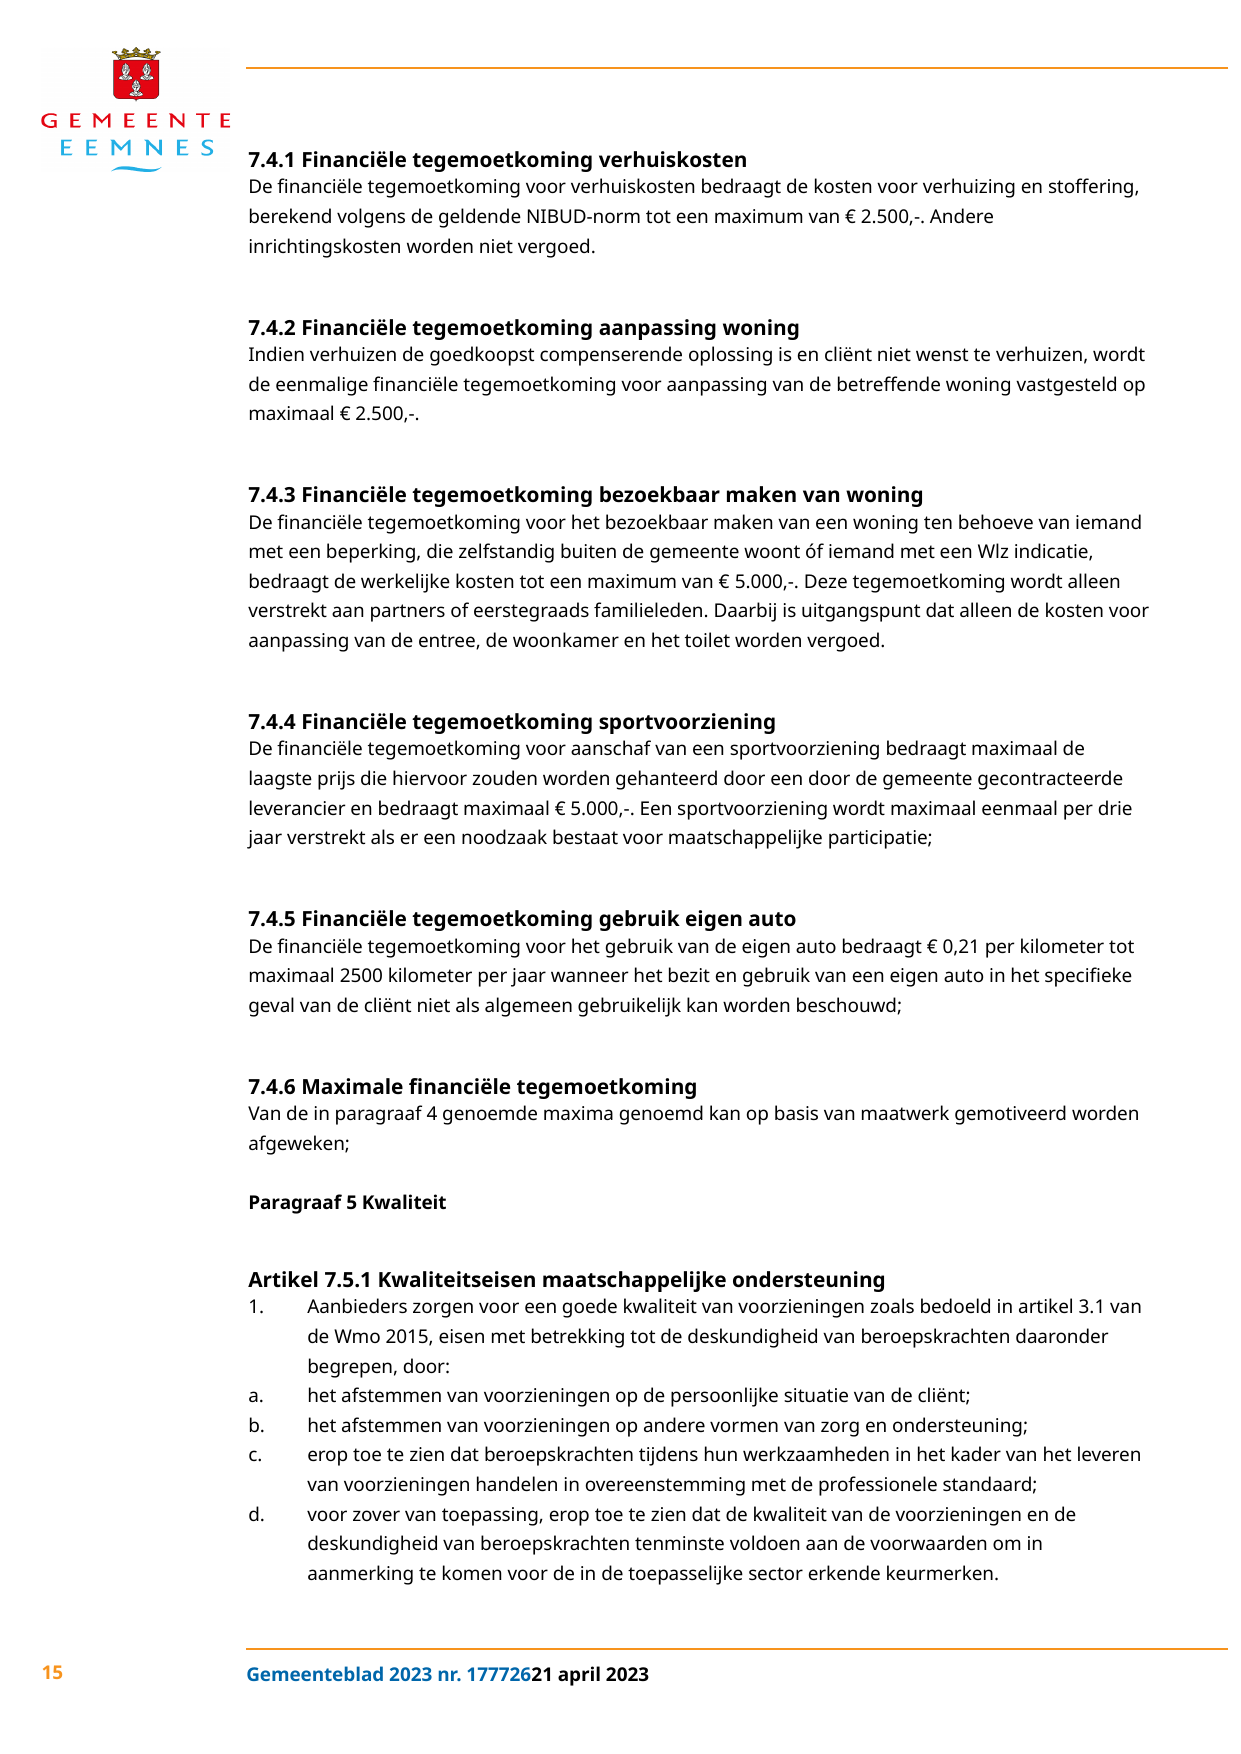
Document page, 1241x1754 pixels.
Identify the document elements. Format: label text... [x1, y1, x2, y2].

text 7.4.4 Financiële tegemoetkoming sportvoorziening [248, 707, 1152, 736]
list het afstemmen van voorzieningen op andere vormen van zorg en ondersteuning; [248, 1412, 1152, 1438]
text Van de in paragraaf 4 genoemde maxima genoemd kan op basis van maatwerk gemotiveerd worden afgeweken; [248, 1100, 1152, 1156]
text De financiële tegemoetkoming voor verhuiskosten bedraagt de kosten voor verhuizing en stoffering, berekend volgens de geldende NIBUD-norm tot een maximum van € 2.500,-. Andere inrichtingskosten worden niet vergoed. [248, 174, 1152, 258]
text 7.4.2 Financiële tegemoetkoming aanpassing woning [248, 313, 1152, 341]
text 7.4.5 Financiële tegemoetkoming gebruik eigen auto [248, 904, 1152, 933]
text 7.4.6 Maximale financiële tegemoetkoming [248, 1072, 1152, 1100]
list het afstemmen van voorzieningen op de persoonlijke situatie van de cliënt; [248, 1382, 1152, 1408]
list voor zover van toepassing, erop toe te zien dat de kwaliteit van de voorzieningen en de deskundigheid van beroepskrachten tenminste voldoen aan de voorwaarden om in aanmerking te komen voor de in de toepasselijke sector erkende keurmerken. [248, 1501, 1152, 1586]
list Aanbieders zorgen voor een goede kwaliteit van voorzieningen zoals bedoeld in artikel 3.1 van de Wmo 2015, eisen met betrekking tot de deskundigheid van beroepskrachten daaronder begrepen, door: [248, 1294, 1152, 1379]
picture [41, 47, 231, 172]
text Paragraaf 5 Kwaliteit [248, 1189, 1152, 1215]
text Indien verhuizen de goedkoopst compenserende oplossing is en cliënt niet wenst te verhuizen, wordt de eenmalige financiële tegemoetkoming voor aanpassing van de betreffende woning vastgesteld op maximaal € 2.500,-. [248, 341, 1152, 426]
list erop toe te zien dat beroepskrachten tijdens hun werkzaamheden in het kader van het leveren van voorzieningen handelen in overeenstemming met de professionele standaard; [248, 1442, 1152, 1497]
text De financiële tegemoetkoming voor het gebruik van de eigen auto bedraagt € 0,21 per kilometer tot maximaal 2500 kilometer per jaar wanneer het bezit en gebruik van een eigen auto in het specifieke geval van de cliënt niet als algemeen gebruikelijk kan worden beschouwd; [248, 933, 1152, 1018]
text De financiële tegemoetkoming voor aanschaf van een sportvoorziening bedraagt maximaal de laagste prijs die hiervoor zouden worden gehanteerd door een door de gemeente gecontracteerde leverancier en bedraagt maximaal € 5.000,-. Een sportvoorziening wordt maximaal eenmaal per drie jaar verstrekt als er een noodzaak bestaat voor maatschappelijke participatie; [248, 736, 1152, 850]
text 7.4.3 Financiële tegemoetkoming bezoekbaar maken van woning [248, 480, 1152, 509]
text De financiële tegemoetkoming voor het bezoekbaar maken van een woning ten behoeve van iemand met een beperking, die zelfstandig buiten de gemeente woont óf iemand met een Wlz indicatie, bedraagt de werkelijke kosten tot een maximum van € 5.000,-. Deze tegemoetkoming wordt alleen verstrekt aan partners of eerstegraads familieleden. Daarbij is uitgangspunt dat alleen de kosten voor aanpassing van de entree, de woonkamer en het toilet worden vergoed. [248, 509, 1152, 653]
text Artikel 7.5.1 Kwaliteitseisen maatschappelijke ondersteuning [248, 1265, 1152, 1294]
text 7.4.1 Financiële tegemoetkoming verhuiskosten [248, 145, 1152, 174]
